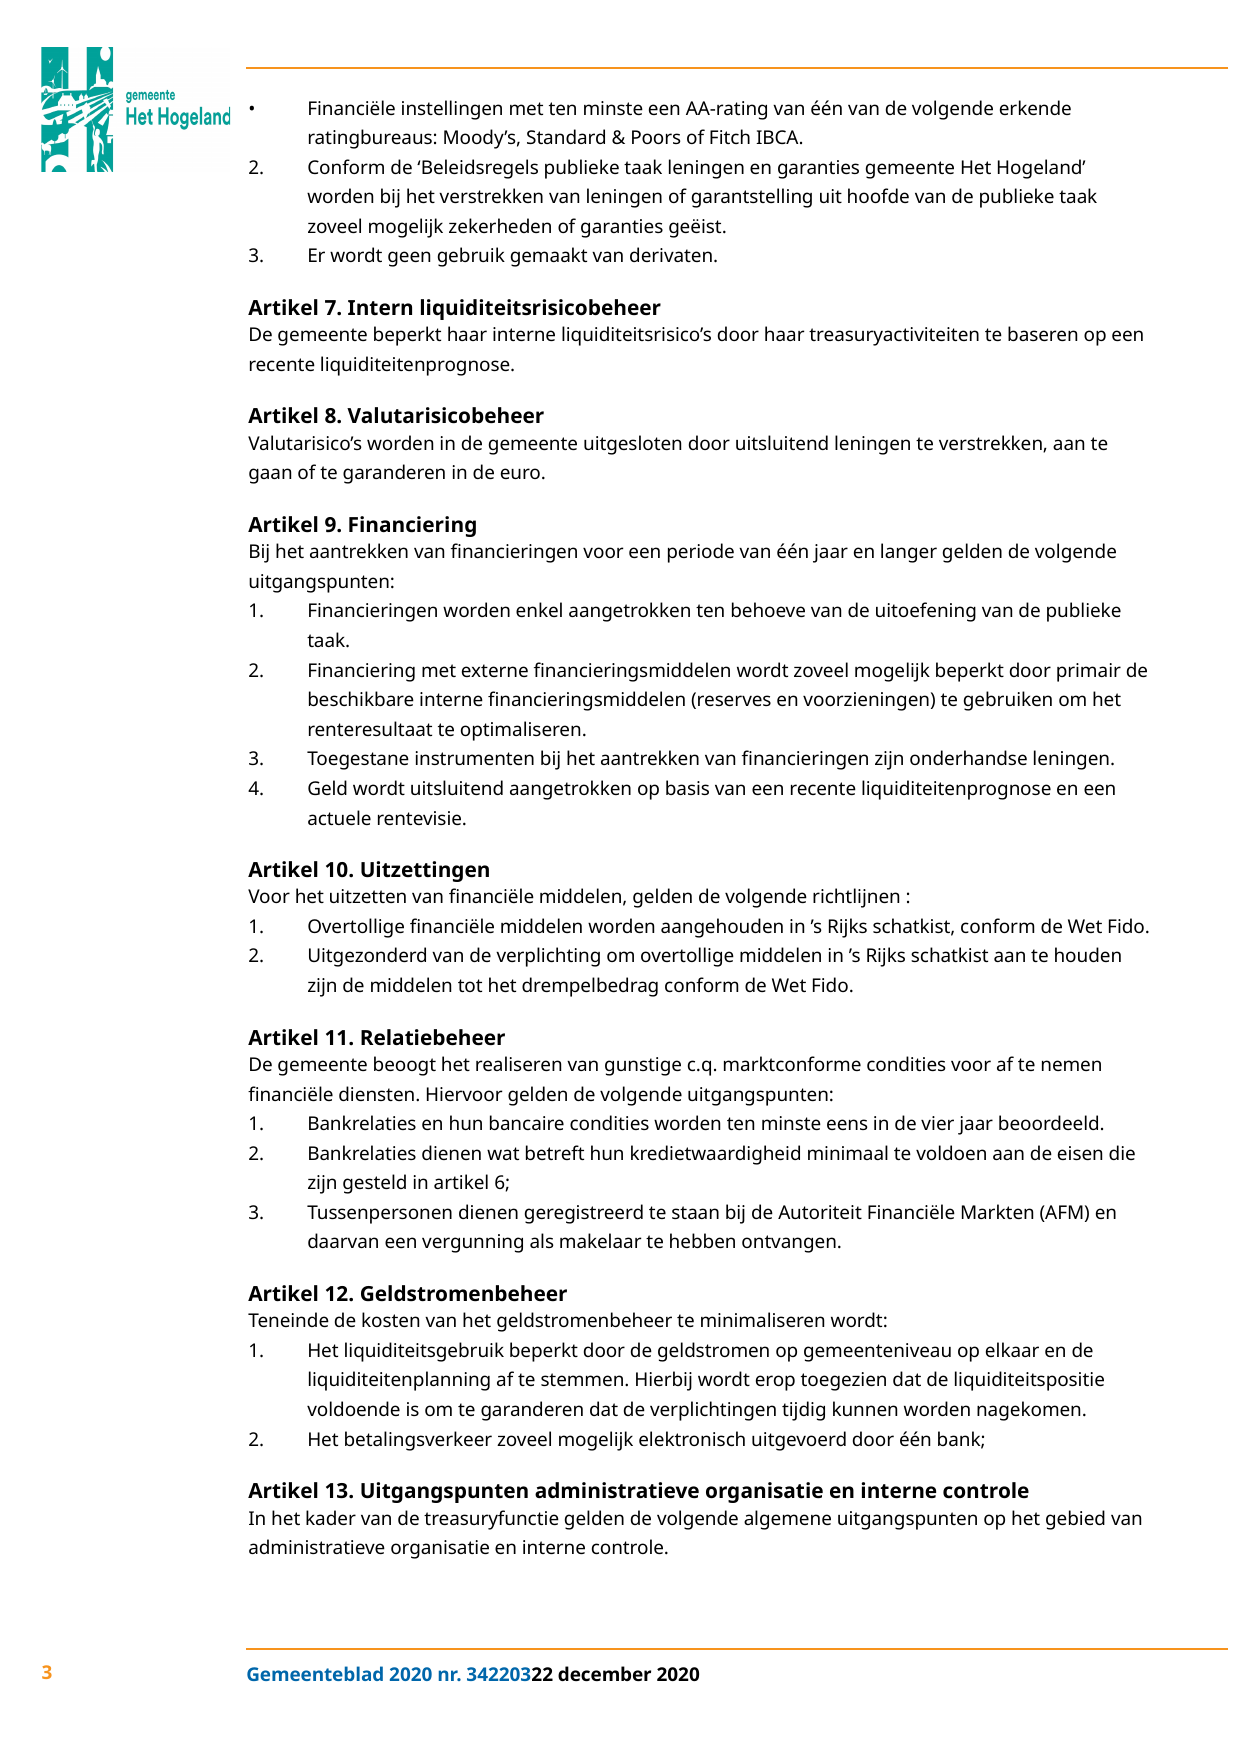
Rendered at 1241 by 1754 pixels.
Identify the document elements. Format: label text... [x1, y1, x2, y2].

text Artikel 8. Valutarisicobeheer [248, 402, 1152, 430]
text De gemeente beperkt haar interne liquiditeitsrisico’s door haar treasuryactiviteiten te baseren op een recente liquiditeitenprognose. [248, 322, 1152, 377]
list Uitgezonderd van de verplichting om overtollige middelen in ’s Rijks schatkist aan te houden zijn de middelen tot het drempelbedrag conform de Wet Fido. [248, 943, 1152, 998]
text Artikel 12. Geldstromenbeheer [248, 1279, 1152, 1307]
list Financiële instellingen met ten minste een AA-rating van één van de volgende erkende ratingbureaus: Moody’s, Standard & Poors of Fitch IBCA. [248, 95, 1152, 150]
list Conform de ‘Beleidsregels publieke taak leningen en garanties gemeente Het Hogeland’ worden bij het verstrekken van leningen of garantstelling uit hoofde van de publieke taak zoveel mogelijk zekerheden of garanties geëist. [248, 154, 1152, 239]
list Het betalingsverkeer zoveel mogelijk elektronisch uitgevoerd door één bank; [248, 1426, 1152, 1452]
text In het kader van de treasuryfunctie gelden de volgende algemene uitgangspunten op het gebied van administratieve organisatie en interne controle. [248, 1505, 1152, 1560]
text Bij het aantrekken van financieringen voor een periode van één jaar en langer gelden de volgende uitgangspunten: [248, 538, 1152, 594]
list Financiering met externe financieringsmiddelen wordt zoveel mogelijk beperkt door primair de beschikbare interne financieringsmiddelen (reserves en voorzieningen) te gebruiken om het renteresultaat te optimaliseren. [248, 657, 1152, 742]
list Geld wordt uitsluitend aangetrokken op basis van een recente liquiditeitenprognose en een actuele rentevisie. [248, 775, 1152, 830]
picture [41, 47, 231, 172]
list Tussenpersonen dienen geregistreerd te staan bij de Autoriteit Financiële Markten (AFM) en daarvan een vergunning als makelaar te hebben ontvangen. [248, 1199, 1152, 1254]
list Financieringen worden enkel aangetrokken ten behoeve van de uitoefening van de publieke taak. [248, 598, 1152, 653]
text Artikel 9. Financiering [248, 510, 1152, 538]
list Toegestane instrumenten bij het aantrekken van financieringen zijn onderhandse leningen. [248, 746, 1152, 771]
text Artikel 13. Uitgangspunten administratieve organisatie en interne controle [248, 1476, 1152, 1505]
list Bankrelaties dienen wat betreft hun kredietwaardigheid minimaal te voldoen aan de eisen die zijn gesteld in artikel 6; [248, 1140, 1152, 1195]
text Artikel 7. Intern liquiditeitsrisicobeheer [248, 293, 1152, 322]
text Voor het uitzetten van financiële middelen, gelden de volgende richtlijnen : [248, 883, 1152, 909]
text De gemeente beoogt het realiseren van gunstige c.q. marktconforme condities voor af te nemen financiële diensten. Hiervoor gelden de volgende uitgangspunten: [248, 1051, 1152, 1106]
list Het liquiditeitsgebruik beperkt door de geldstromen op gemeenteniveau op elkaar en de liquiditeitenplanning af te stemmen. Hierbij wordt erop toegezien dat de liquiditeitspositie voldoende is om te garanderen dat de verplichtingen tijdig kunnen worden nagekomen. [248, 1337, 1152, 1422]
text Teneinde de kosten van het geldstromenbeheer te minimaliseren wordt: [248, 1307, 1152, 1333]
text Artikel 11. Relatiebeheer [248, 1023, 1152, 1051]
list Bankrelaties en hun bancaire condities worden ten minste eens in de vier jaar beoordeeld. [248, 1110, 1152, 1136]
list Er wordt geen gebruik gemaakt van derivaten. [248, 243, 1152, 268]
text Artikel 10. Uitzettingen [248, 855, 1152, 883]
text Valutarisico’s worden in de gemeente uitgesloten door uitsluitend leningen te verstrekken, aan te gaan of te garanderen in de euro. [248, 430, 1152, 485]
list Overtollige financiële middelen worden aangehouden in ’s Rijks schatkist, conform de Wet Fido. [248, 913, 1152, 939]
